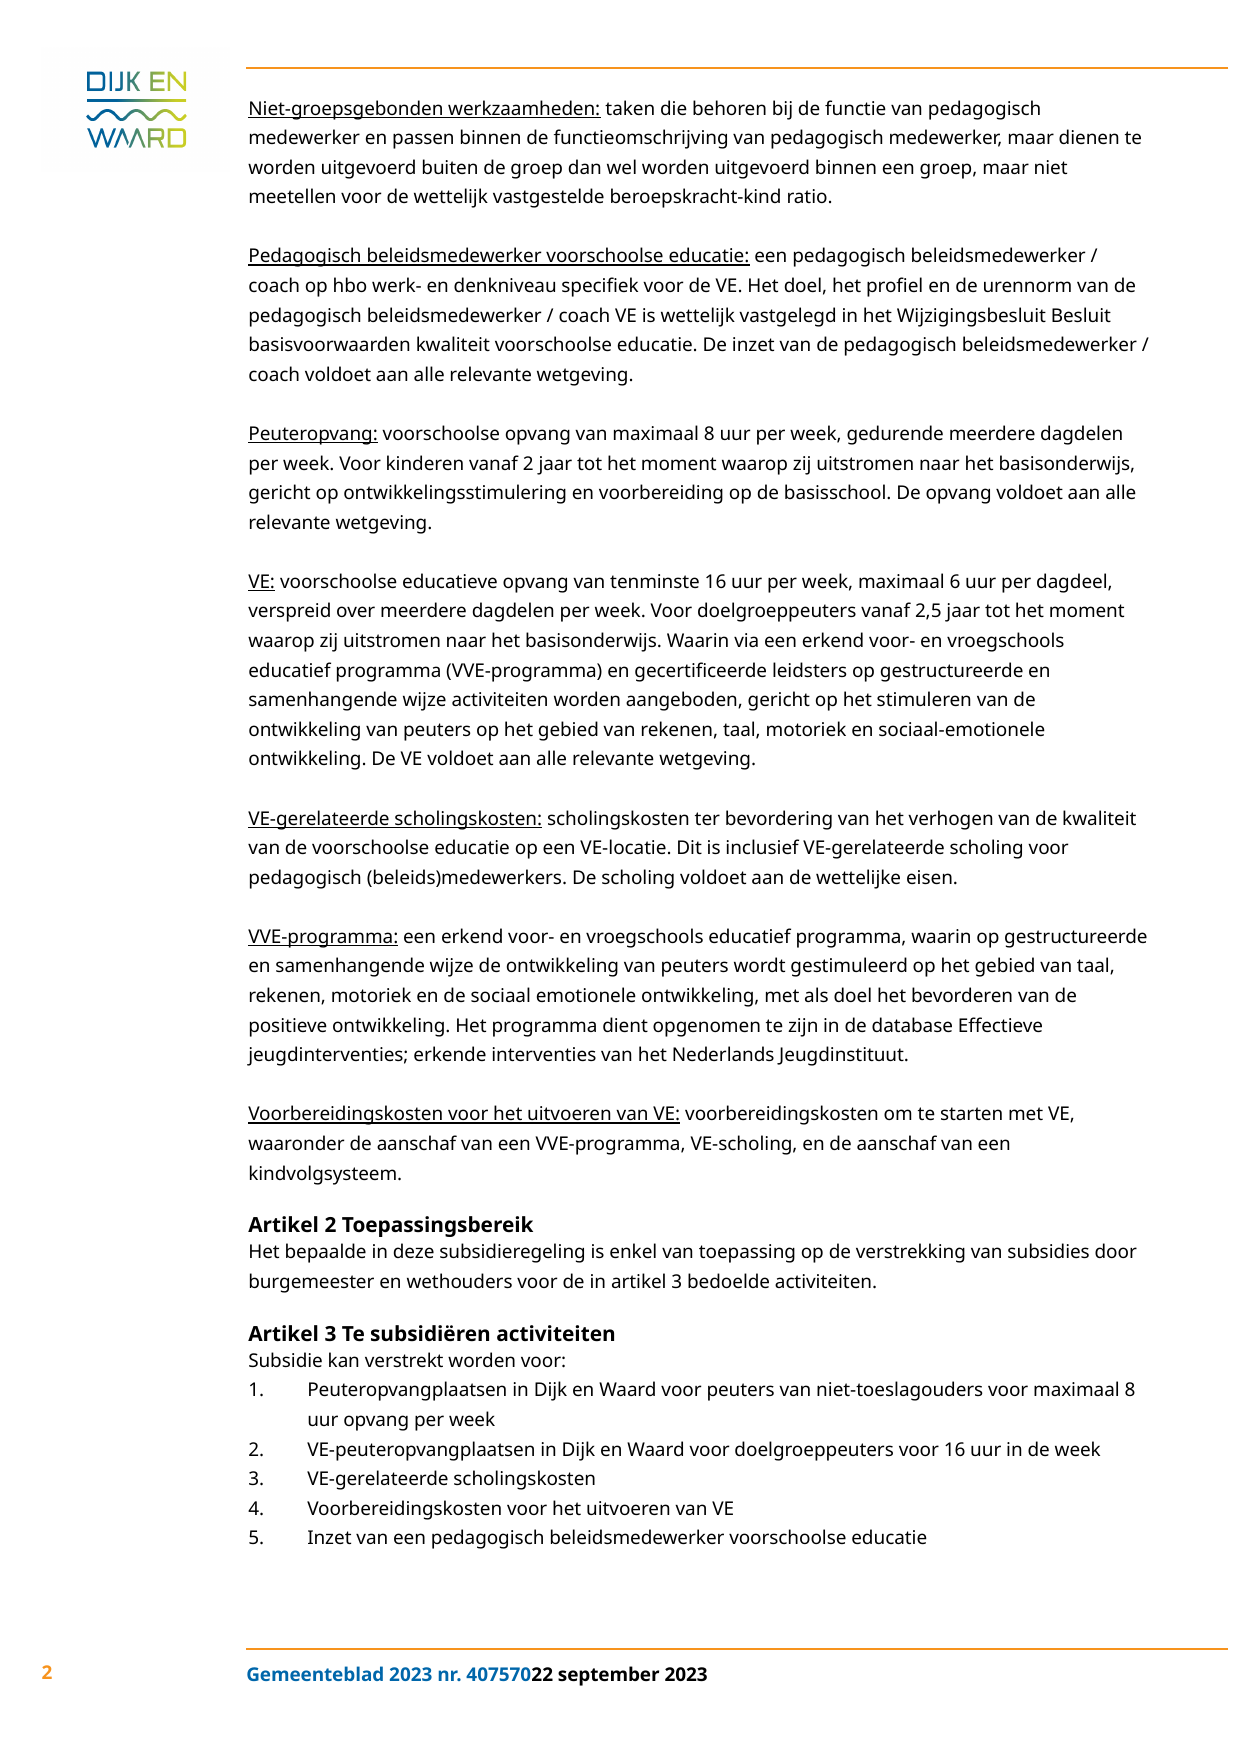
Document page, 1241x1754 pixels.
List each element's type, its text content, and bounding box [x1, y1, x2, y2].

list VE-gerelateerde scholingskosten [248, 1465, 1152, 1491]
picture [41, 47, 231, 172]
text Subsidie kan verstrekt worden voor: [248, 1347, 1152, 1373]
text Voorbereidingskosten voor het uitvoeren van VE: voorbereidingskosten om te starten met VE, waaronder de aanschaf van een VVE-programma, VE-scholing, en de aanschaf van een kindvolgsysteem. [248, 1101, 1152, 1186]
list Voorbereidingskosten voor het uitvoeren van VE [248, 1495, 1152, 1521]
text Het bepaalde in deze subsidieregeling is enkel van toepassing op de verstrekking van subsidies door burgemeester en wethouders voor de in artikel 3 bedoelde activiteiten. [248, 1239, 1152, 1294]
text Artikel 3 Te subsidiëren activiteiten [248, 1319, 1152, 1347]
text Pedagogisch beleidsmedewerker voorschoolse educatie: een pedagogisch beleidsmedewerker / coach op hbo werk- en denkniveau specifiek voor de VE. Het doel, het profiel en de urennorm van de pedagogisch beleidsmedewerker / coach VE is wettelijk vastgelegd in het Wijzigingsbesluit Besluit basisvoorwaarden kwaliteit voorschoolse educatie. De inzet van de pedagogisch beleidsmedewerker / coach voldoet aan alle relevante wetgeving. [248, 243, 1152, 387]
text Niet-groepsgebonden werkzaamheden: taken die behoren bij de functie van pedagogisch medewerker en passen binnen de functieomschrijving van pedagogisch medewerker, maar dienen te worden uitgevoerd buiten de groep dan wel worden uitgevoerd binnen een groep, maar niet meetellen voor de wettelijk vastgestelde beroepskracht-kind ratio. [248, 95, 1152, 209]
list VE-peuteropvangplaatsen in Dijk en Waard voor doelgroeppeuters voor 16 uur in de week [248, 1436, 1152, 1462]
text VE-gerelateerde scholingskosten: scholingskosten ter bevordering van het verhogen van de kwaliteit van de voorschoolse educatie op een VE-locatie. Dit is inclusief VE-gerelateerde scholing voor pedagogisch (beleids)medewerkers. De scholing voldoet aan de wettelijke eisen. [248, 805, 1152, 890]
text VVE-programma: een erkend voor- en vroegschools educatief programma, waarin op gestructureerde en samenhangende wijze de ontwikkeling van peuters wordt gestimuleerd op het gebied van taal, rekenen, motoriek en de sociaal emotionele ontwikkeling, met als doel het bevorderen van de positieve ontwikkeling. Het programma dient opgenomen te zijn in de database Effectieve jeugdinterventies; erkende interventies van het Nederlands Jeugdinstituut. [248, 923, 1152, 1067]
list Peuteropvangplaatsen in Dijk en Waard voor peuters van niet-toeslagouders voor maximaal 8 uur opvang per week [248, 1377, 1152, 1432]
list Inzet van een pedagogisch beleidsmedewerker voorschoolse educatie [248, 1524, 1152, 1550]
text Artikel 2 Toepassingsbereik [248, 1210, 1152, 1239]
text VE: voorschoolse educatieve opvang van tenminste 16 uur per week, maximaal 6 uur per dagdeel, verspreid over meerdere dagdelen per week. Voor doelgroeppeuters vanaf 2,5 jaar tot het moment waarop zij uitstromen naar het basisonderwijs. Waarin via een erkend voor- en vroegschools educatief programma (VVE-programma) en gecertificeerde leidsters op gestructureerde en samenhangende wijze activiteiten worden aangeboden, gericht op het stimuleren van de ontwikkeling van peuters op het gebied van rekenen, taal, motoriek en sociaal-emotionele ontwikkeling. De VE voldoet aan alle relevante wetgeving. [248, 568, 1152, 771]
text Peuteropvang: voorschoolse opvang van maximaal 8 uur per week, gedurende meerdere dagdelen per week. Voor kinderen vanaf 2 jaar tot het moment waarop zij uitstromen naar het basisonderwijs, gericht op ontwikkelingsstimulering en voorbereiding op de basisschool. De opvang voldoet aan alle relevante wetgeving. [248, 420, 1152, 535]
